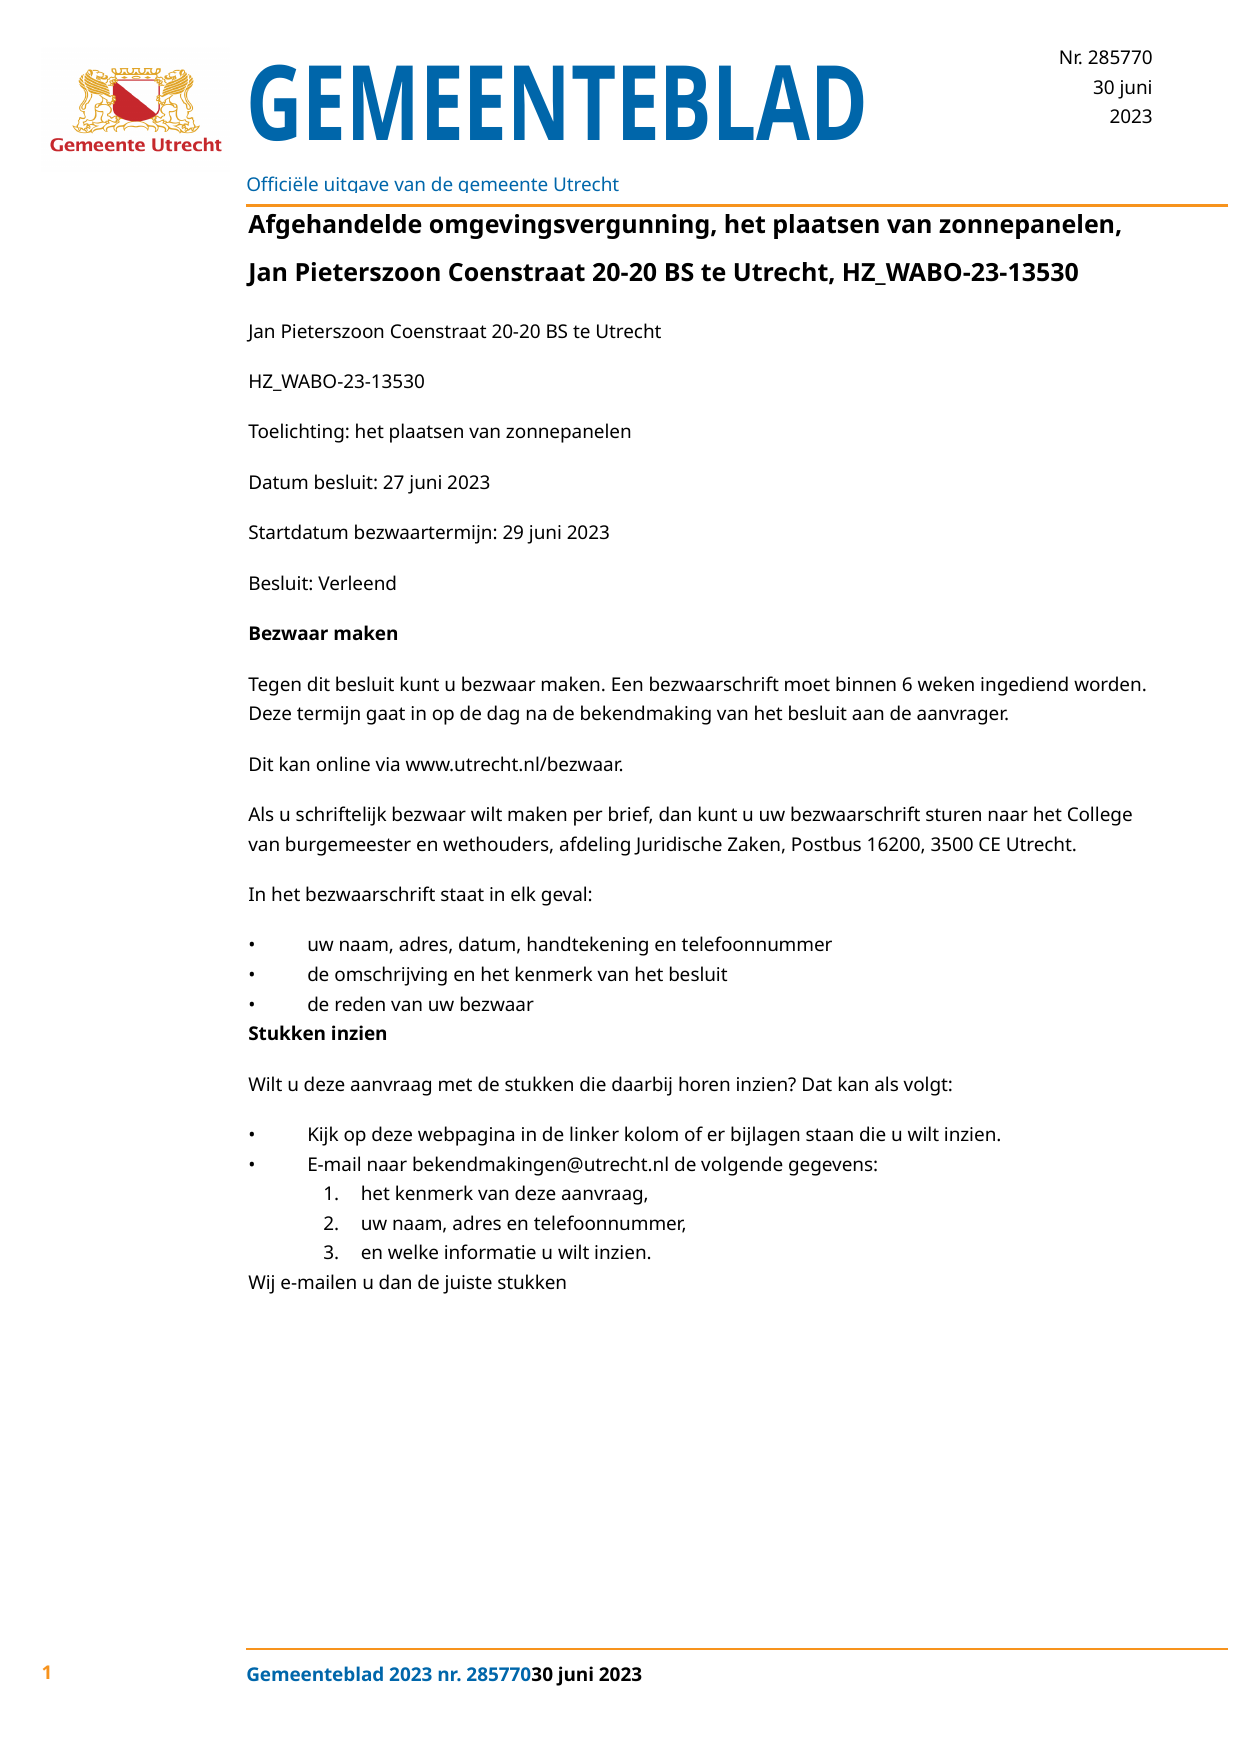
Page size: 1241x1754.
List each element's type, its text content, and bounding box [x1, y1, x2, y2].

text Wij e-mailen u dan de juiste stukken [248, 1269, 1152, 1295]
list E-mail naar bekendmakingen@utrecht.nl de volgende gegevens: [248, 1151, 1152, 1177]
text Dit kan online via www.utrecht.nl/bezwaar. [248, 751, 1152, 777]
text Startdatum bezwaartermijn: 29 juni 2023 [248, 519, 1152, 545]
list uw naam, adres, datum, handtekening en telefoonnummer [248, 932, 1152, 957]
text Afgehandelde omgevingsvergunning, het plaatsen van zonnepanelen, Jan Pieterszoon Coenstraat 20-20 BS te Utrecht, HZ_WABO-23-13530 [248, 207, 1152, 288]
text In het bezwaarschrift staat in elk geval: [248, 881, 1152, 907]
picture [41, 47, 231, 172]
text Datum besluit: 27 juni 2023 [248, 469, 1152, 495]
list de omschrijving en het kenmerk van het besluit [248, 961, 1152, 987]
text Stukken inzien [248, 1020, 1152, 1046]
text Toelichting: het plaatsen van zonnepanelen [248, 419, 1152, 444]
text Tegen dit besluit kunt u bezwaar maken. Een bezwaarschrift moet binnen 6 weken ingediend worden. Deze termijn gaat in op de dag na de bekendmaking van het besluit aan de aanvrager. [248, 671, 1152, 726]
text Bezwaar maken [248, 620, 1152, 646]
text Als u schriftelijk bezwaar wilt maken per brief, dan kunt u uw bezwaarschrift sturen naar het College van burgemeester en wethouders, afdeling Juridische Zaken, Postbus 16200, 3500 CE Utrecht. [248, 801, 1152, 857]
list uw naam, adres en telefoonnummer, [323, 1210, 1152, 1236]
list en welke informatie u wilt inzien. [323, 1239, 1152, 1265]
list de reden van uw bezwaar [248, 991, 1152, 1017]
text HZ_WABO-23-13530 [248, 368, 1152, 394]
list Kijk op deze webpagina in de linker kolom of er bijlagen staan die u wilt inzien. [248, 1121, 1152, 1147]
text Wilt u deze aanvraag met de stukken die daarbij horen inzien? Dat kan als volgt: [248, 1071, 1152, 1097]
text Jan Pieterszoon Coenstraat 20-20 BS te Utrecht [248, 318, 1152, 344]
text Besluit: Verleend [248, 570, 1152, 596]
list het kenmerk van deze aanvraag, [323, 1180, 1152, 1206]
